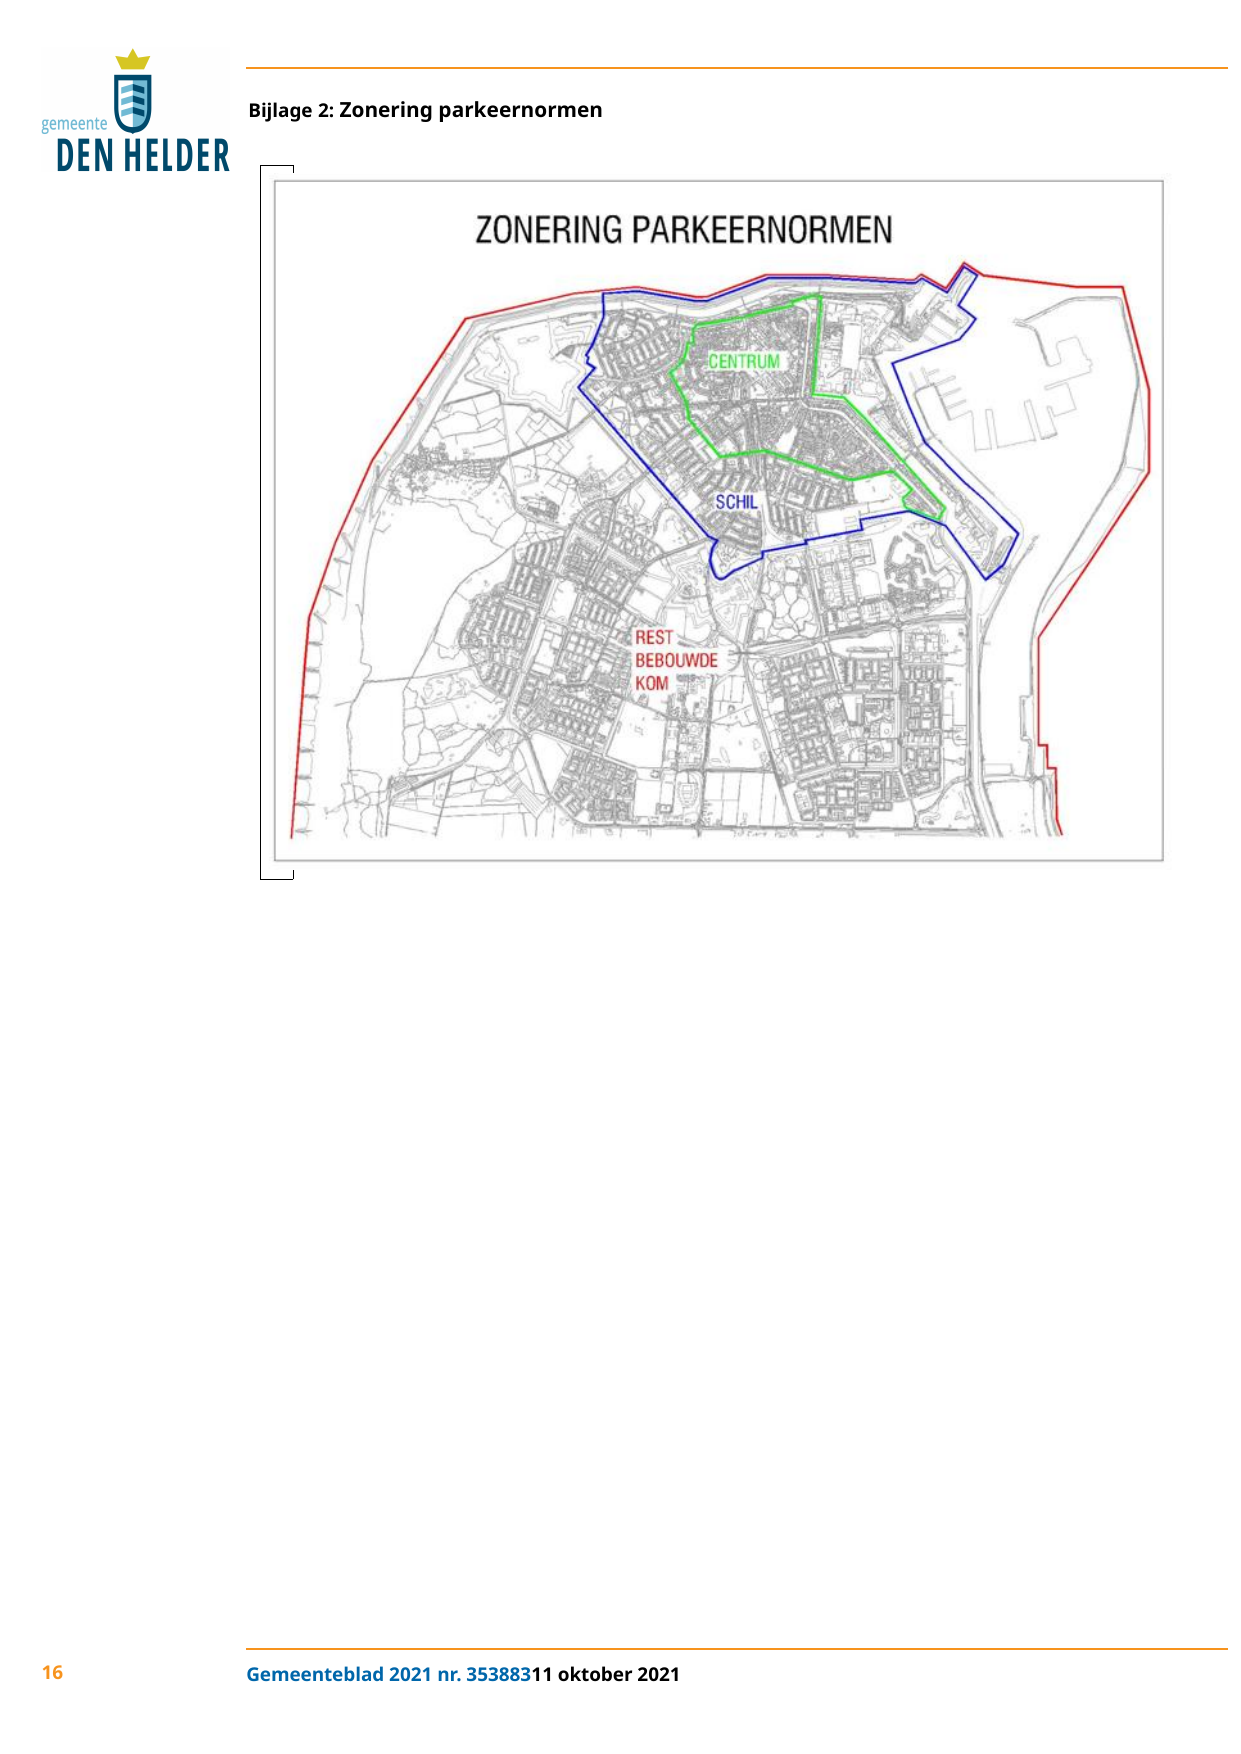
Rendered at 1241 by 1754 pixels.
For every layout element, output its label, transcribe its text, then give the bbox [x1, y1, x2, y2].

text Bijlage 2: Zonering parkeernormen [248, 95, 1152, 123]
picture [63, 144, 68, 165]
picture [220, 160, 224, 172]
picture [130, 157, 135, 172]
picture [41, 47, 231, 172]
picture [100, 154, 106, 172]
picture [182, 144, 187, 165]
picture [268, 173, 1173, 870]
